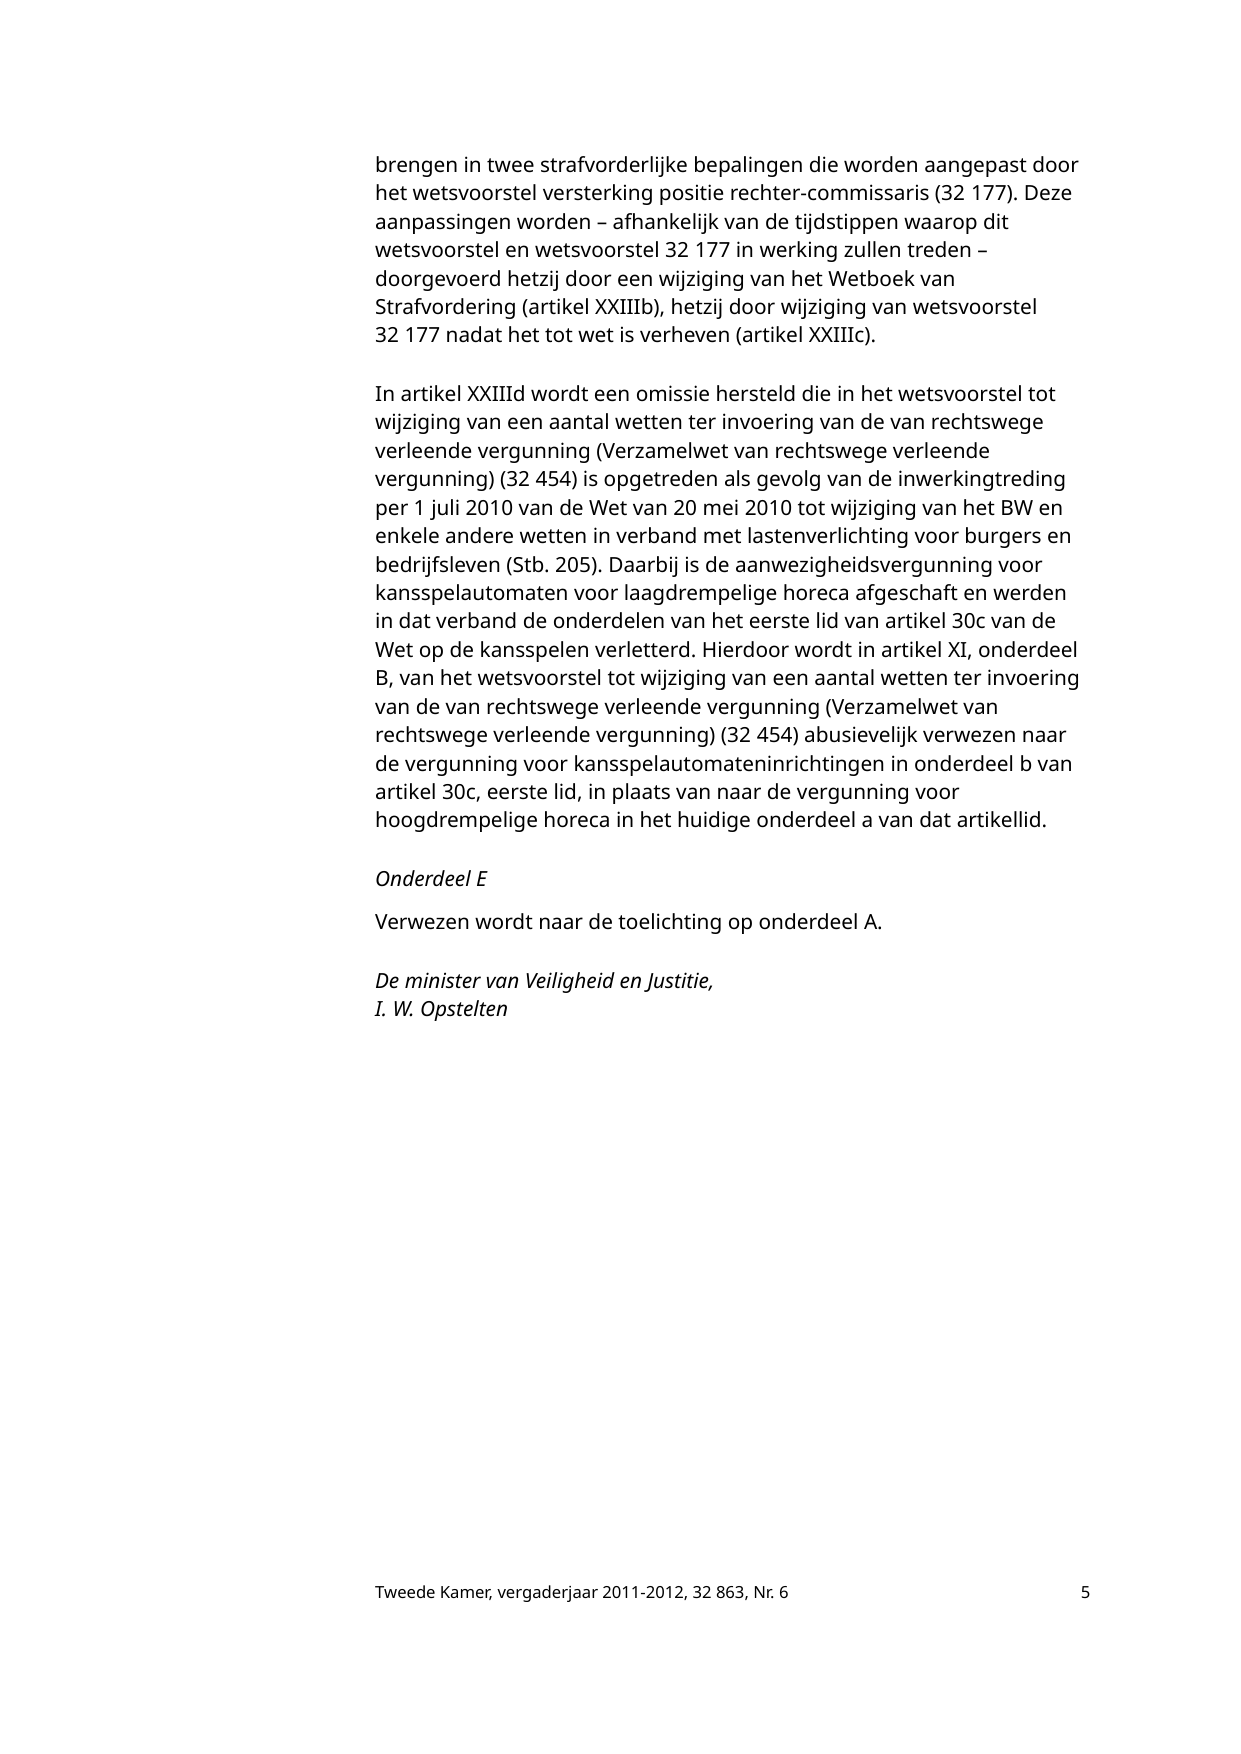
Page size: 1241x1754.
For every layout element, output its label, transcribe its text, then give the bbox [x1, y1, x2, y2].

text In artikel XXIIId wordt een omissie hersteld die in het wetsvoorstel tot wijziging van een aantal wetten ter invoering van de van rechtswege verleende vergunning (Verzamelwet van rechtswege verleende vergunning) (32 454) is opgetreden als gevolg van de inwerkingtreding per 1 juli 2010 van de Wet van 20 mei 2010 tot wijziging van het BW en enkele andere wetten in verband met lastenverlichting voor burgers en bedrijfsleven (Stb. 205). Daarbij is de aanwezigheidsvergunning voor kansspelautomaten voor laagdrempelige horeca afgeschaft en werden in dat verband de onderdelen van het eerste lid van artikel 30c van de Wet op de kansspelen verletterd. Hierdoor wordt in artikel XI, onderdeel B, van het wetsvoorstel tot wijziging van een aantal wetten ter invoering van de van rechtswege verleende vergunning (Verzamelwet van rechtswege verleende vergunning) (32 454) abusievelijk verwezen naar de vergunning voor kansspelautomateninrichtingen in onderdeel b van artikel 30c, eerste lid, in plaats van naar de vergunning voor hoogdrempelige horeca in het huidige onderdeel a van dat artikellid. [375, 379, 1090, 834]
text brengen in twee strafvorderlijke bepalingen die worden aangepast door het wetsvoorstel versterking positie rechter-commissaris (32 177). Deze aanpassingen worden – afhankelijk van de tijdstippen waarop dit wetsvoorstel en wetsvoorstel 32 177 in werking zullen treden – doorgevoerd hetzij door een wijziging van het Wetboek van Strafvordering (artikel XXIIIb), hetzij door wijziging van wetsvoorstel 32 177 nadat het tot wet is verheven (artikel XXIIIc). [375, 150, 1090, 349]
text Onderdeel E [375, 864, 1090, 892]
text Verwezen wordt naar de toelichting op onderdeel A. [375, 907, 1090, 936]
text I. W. Opstelten [375, 994, 1090, 1023]
text De minister van Veiligheid en Justitie, [375, 966, 1090, 994]
